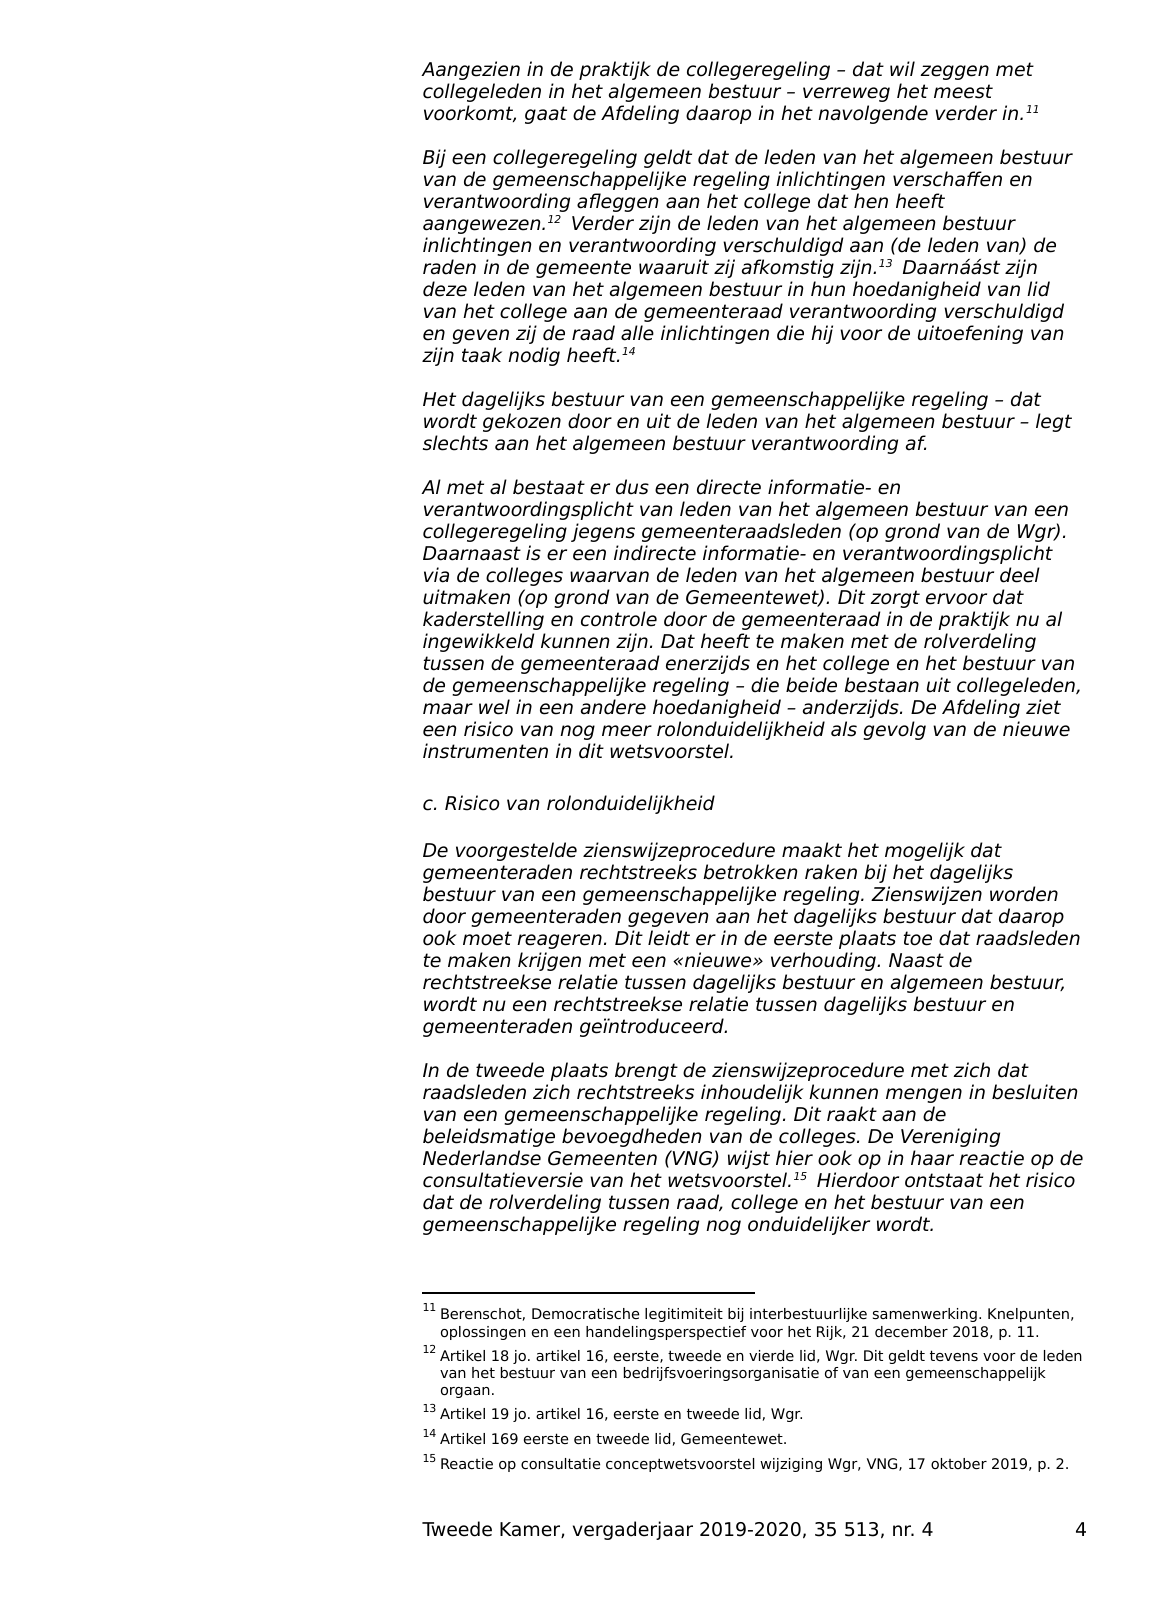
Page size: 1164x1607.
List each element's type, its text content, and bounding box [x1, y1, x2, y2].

text Berenschot, Democratische legitimiteit bij interbestuurlijke samenwerking. Knelpunten, oplossingen en een handelingsperspectief voor het Rijk, 21 december 2018, p. 11. [422, 1302, 1087, 1341]
text De voorgestelde zienswijzeprocedure maakt het mogelijk dat gemeenteraden rechtstreeks betrokken raken bij het dagelijks bestuur van een gemeenschappelijke regeling. Zienswijzen worden door gemeenteraden gegeven aan het dagelijks bestuur dat daarop ook moet reageren. Dit leidt er in de eerste plaats toe dat raadsleden te maken krijgen met een «nieuwe» verhouding. Naast de rechtstreekse relatie tussen dagelijks bestuur en algemeen bestuur, wordt nu een rechtstreekse relatie tussen dagelijks bestuur en gemeenteraden geïntroduceerd. [422, 840, 1087, 1038]
text Het dagelijks bestuur van een gemeenschappelijke regeling – dat wordt gekozen door en uit de leden van het algemeen bestuur – legt slechts aan het algemeen bestuur verantwoording af. [422, 389, 1087, 455]
subtitle c. Risico van rolonduidelijkheid [422, 793, 1087, 815]
text Artikel 18 jo. artikel 16, eerste, tweede en vierde lid, Wgr. Dit geldt tevens voor de leden van het bestuur van een bedrijfsvoeringsorganisatie of van een gemeenschappelijk orgaan. [422, 1343, 1087, 1399]
text Al met al bestaat er dus een directe informatie- en verantwoordingsplicht van leden van het algemeen bestuur van een collegeregeling jegens gemeenteraadsleden (op grond van de Wgr). Daarnaast is er een indirecte informatie- en verantwoordingsplicht via de colleges waarvan de leden van het algemeen bestuur deel uitmaken (op grond van de Gemeentewet). Dit zorgt ervoor dat kaderstelling en controle door de gemeenteraad in de praktijk nu al ingewikkeld kunnen zijn. Dat heeft te maken met de rolverdeling tussen de gemeenteraad enerzijds en het college en het bestuur van de gemeenschappelijke regeling – die beide bestaan uit collegeleden, maar wel in een andere hoedanigheid – anderzijds. De Afdeling ziet een risico van nog meer rolonduidelijkheid als gevolg van de nieuwe instrumenten in dit wetsvoorstel. [422, 477, 1087, 763]
text Aangezien in de praktijk de collegeregeling – dat wil zeggen met collegeleden in het algemeen bestuur – verreweg het meest voorkomt, gaat de Afdeling daarop in het navolgende verder in. [422, 59, 1087, 125]
text In de tweede plaats brengt de zienswijzeprocedure met zich dat raadsleden zich rechtstreeks inhoudelijk kunnen mengen in besluiten van een gemeenschappelijke regeling. Dit raakt aan de beleidsmatige bevoegdheden van de colleges. De Vereniging Nederlandse Gemeenten (VNG) wijst hier ook op in haar reactie op de consultatieversie van het wetsvoorstel. Hierdoor ontstaat het risico dat de rolverdeling tussen raad, college en het bestuur van een gemeenschappelijke regeling nog onduidelijker wordt. [422, 1060, 1087, 1236]
text Artikel 169 eerste en tweede lid, Gemeentewet. [422, 1427, 1087, 1449]
text Reactie op consultatie conceptwetsvoorstel wijziging Wgr, VNG, 17 oktober 2019, p. 2. [422, 1452, 1087, 1474]
text Artikel 19 jo. artikel 16, eerste en tweede lid, Wgr. [422, 1402, 1087, 1424]
text Bij een collegeregeling geldt dat de leden van het algemeen bestuur van de gemeenschappelijke regeling inlichtingen verschaffen en verantwoording afleggen aan het college dat hen heeft aangewezen. Verder zijn de leden van het algemeen bestuur inlichtingen en verantwoording verschuldigd aan (de leden van) de raden in de gemeente waaruit zij afkomstig zijn. Daarnáást zijn deze leden van het algemeen bestuur in hun hoedanigheid van lid van het college aan de gemeenteraad verantwoording verschuldigd en geven zij de raad alle inlichtingen die hij voor de uitoefening van zijn taak nodig heeft. [422, 147, 1087, 367]
